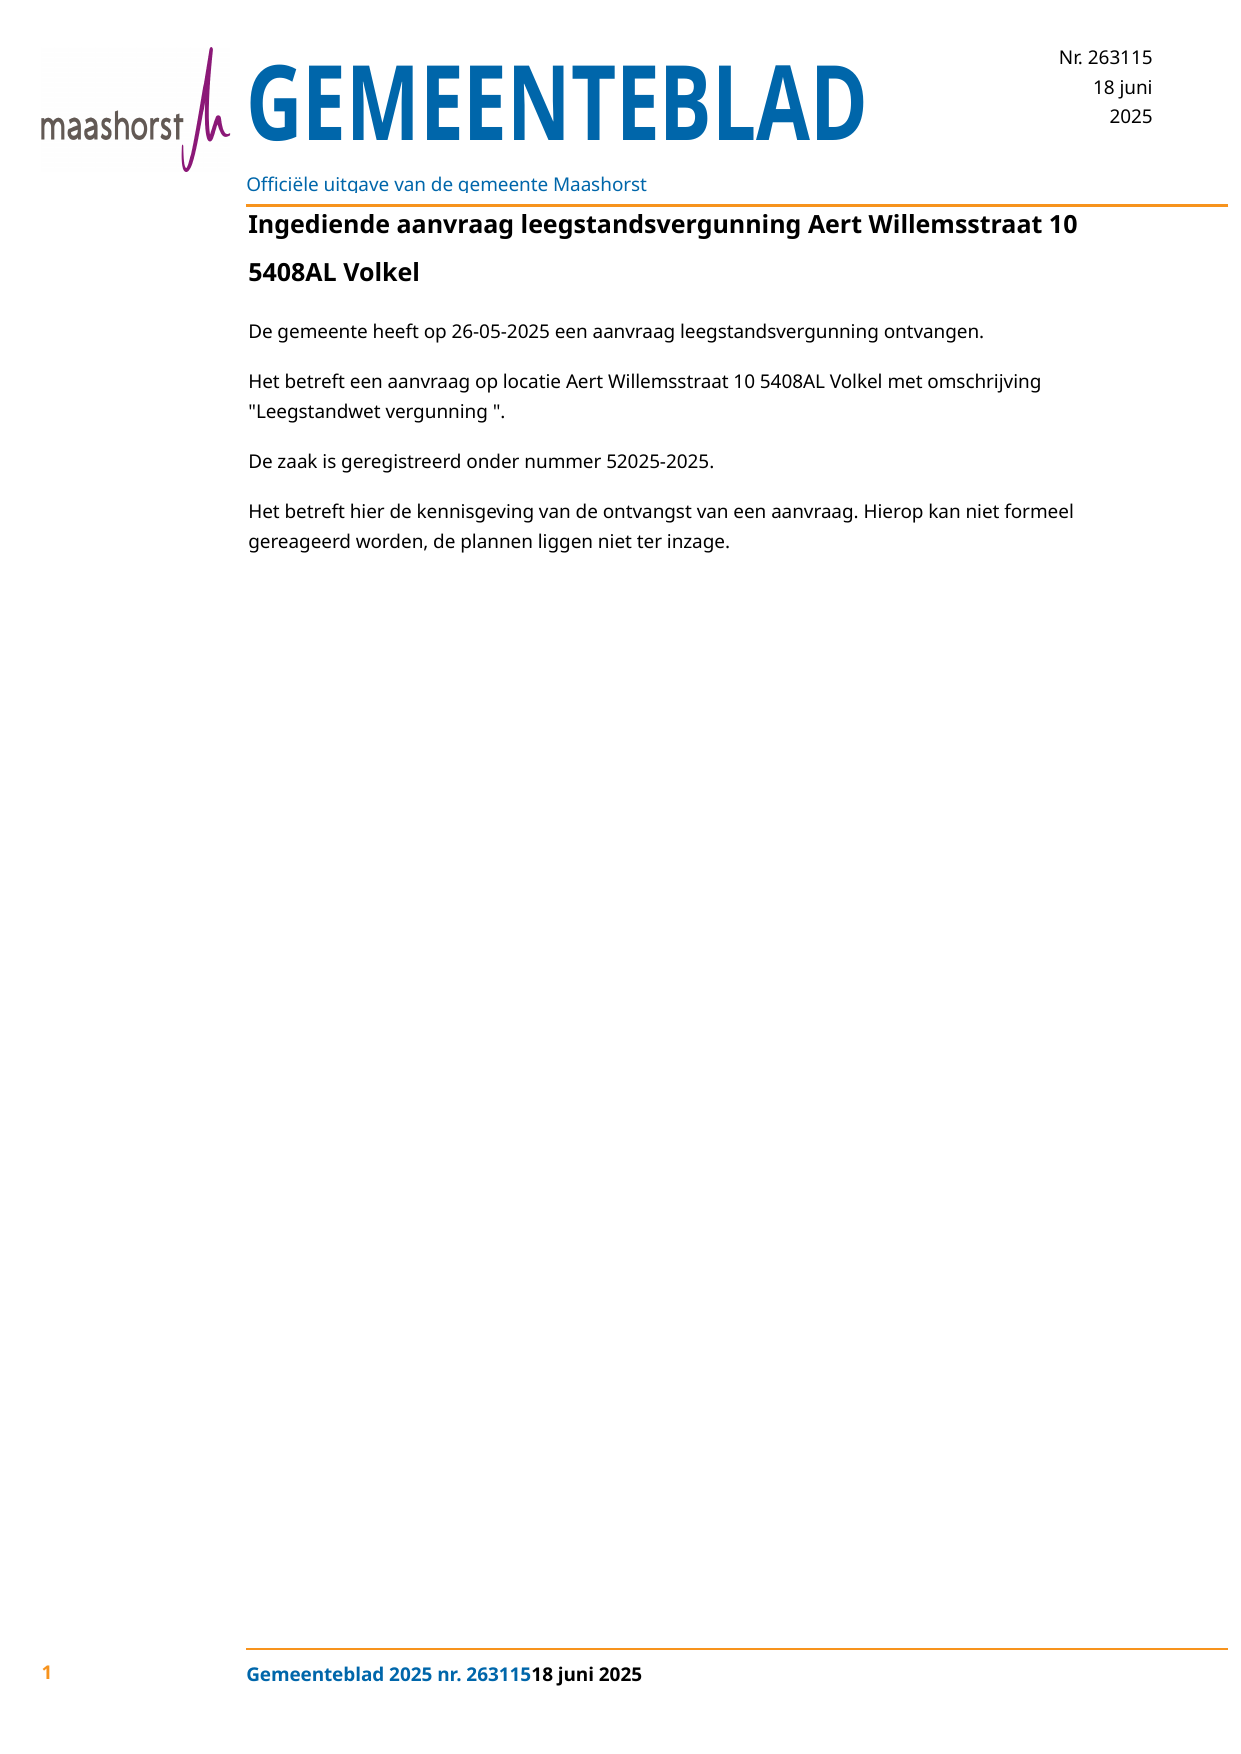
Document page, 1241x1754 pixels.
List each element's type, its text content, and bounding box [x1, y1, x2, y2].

text Ingediende aanvraag leegstandsvergunning Aert Willemsstraat 10 5408AL Volkel [248, 207, 1152, 288]
text Het betreft een aanvraag op locatie Aert Willemsstraat 10 5408AL Volkel met omschrijving "Leegstandwet vergunning ". [248, 368, 1152, 424]
picture [41, 47, 231, 172]
text De zaak is geregistreerd onder nummer 52025-2025. [248, 448, 1152, 474]
text Het betreft hier de kennisgeving van de ontvangst van een aanvraag. Hierop kan niet formeel gereageerd worden, de plannen liggen niet ter inzage. [248, 499, 1152, 554]
text De gemeente heeft op 26-05-2025 een aanvraag leegstandsvergunning ontvangen. [248, 318, 1152, 344]
